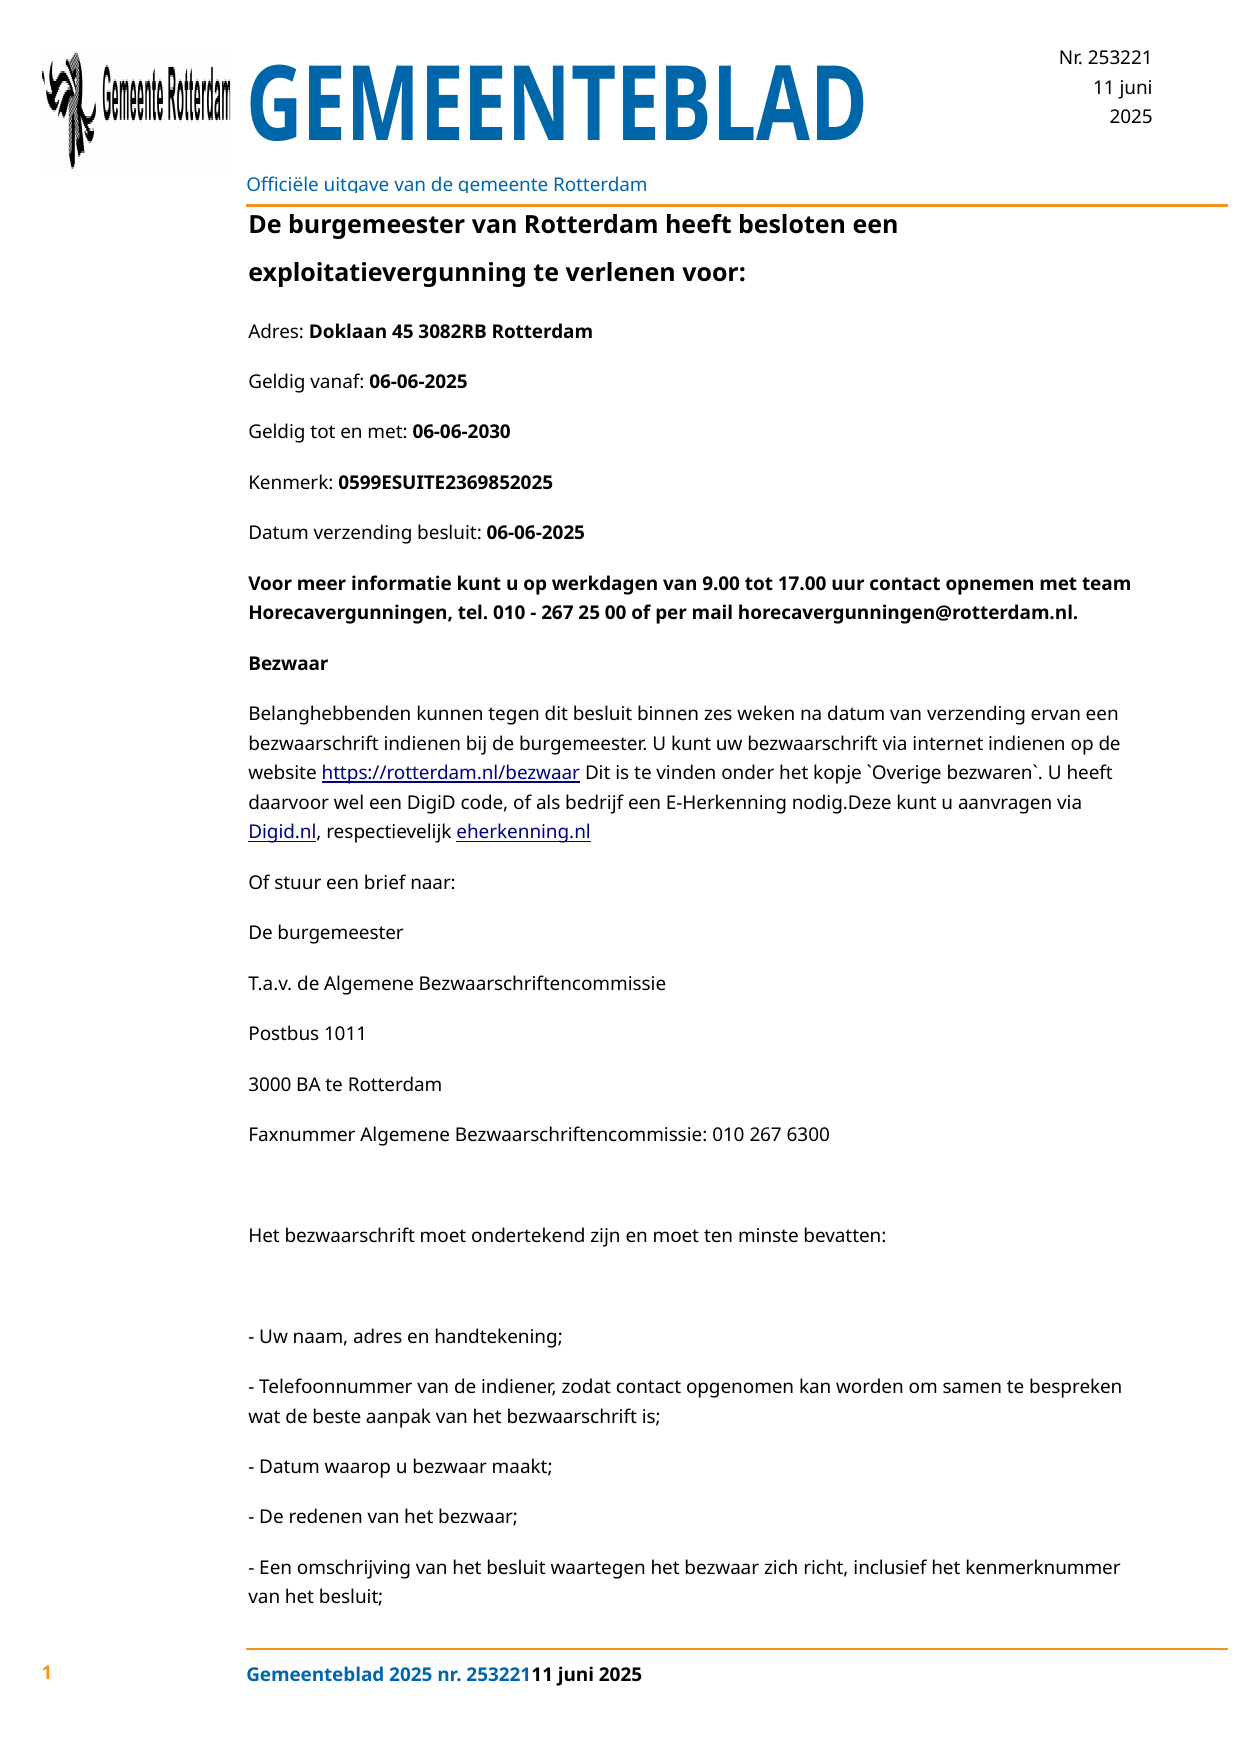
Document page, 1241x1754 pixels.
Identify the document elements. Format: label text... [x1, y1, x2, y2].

text Datum verzending besluit: 06-06-2025 [248, 519, 1152, 545]
text Het bezwaarschrift moet ondertekend zijn en moet ten minste bevatten: [248, 1222, 1152, 1248]
text Geldig tot en met: 06-06-2030 [248, 419, 1152, 444]
text Faxnummer Algemene Bezwaarschriftencommissie: 010 267 6300 [248, 1121, 1152, 1147]
text Bezwaar [248, 650, 1152, 676]
text Of stuur een brief naar: [248, 869, 1152, 895]
text Kenmerk: 0599ESUITE2369852025 [248, 469, 1152, 495]
text - Telefoonnummer van de indiener, zodat contact opgenomen kan worden om samen te bespreken wat de beste aanpak van het bezwaarschrift is; [248, 1373, 1152, 1429]
text Postbus 1011 [248, 1020, 1152, 1046]
text - Datum waarop u bezwaar maakt; [248, 1453, 1152, 1479]
text - Een omschrijving van het besluit waartegen het bezwaar zich richt, inclusief het kenmerknummer van het besluit; [248, 1554, 1152, 1609]
text 3000 BA te Rotterdam [248, 1071, 1152, 1097]
text Adres: Doklaan 45 3082RB Rotterdam [248, 318, 1152, 344]
text Geldig vanaf: 06-06-2025 [248, 368, 1152, 394]
text De burgemeester van Rotterdam heeft besloten een exploitatievergunning te verlenen voor: [248, 207, 1152, 288]
text - Uw naam, adres en handtekening; [248, 1323, 1152, 1349]
text De burgemeester [248, 919, 1152, 945]
text T.a.v. de Algemene Bezwaarschriftencommissie [248, 970, 1152, 996]
picture [41, 47, 231, 172]
text Voor meer informatie kunt u op werkdagen van 9.00 tot 17.00 uur contact opnemen met team Horecavergunningen, tel. 010 - 267 25 00 of per mail horecavergunningen@rotterdam.nl. [248, 570, 1152, 625]
text Belanghebbenden kunnen tegen dit besluit binnen zes weken na datum van verzending ervan een bezwaarschrift indienen bij de burgemeester. U kunt uw bezwaarschrift via internet indienen op de website https://rotterdam.nl/bezwaar Dit is te vinden onder het kopje `Overige bezwaren`. U heeft daarvoor wel een DigiD code, of als bedrijf een E-Herkenning nodig.Deze kunt u aanvragen via Digid.nl, respectievelijk eherkenning.nl [248, 700, 1152, 844]
text - De redenen van het bezwaar; [248, 1504, 1152, 1529]
